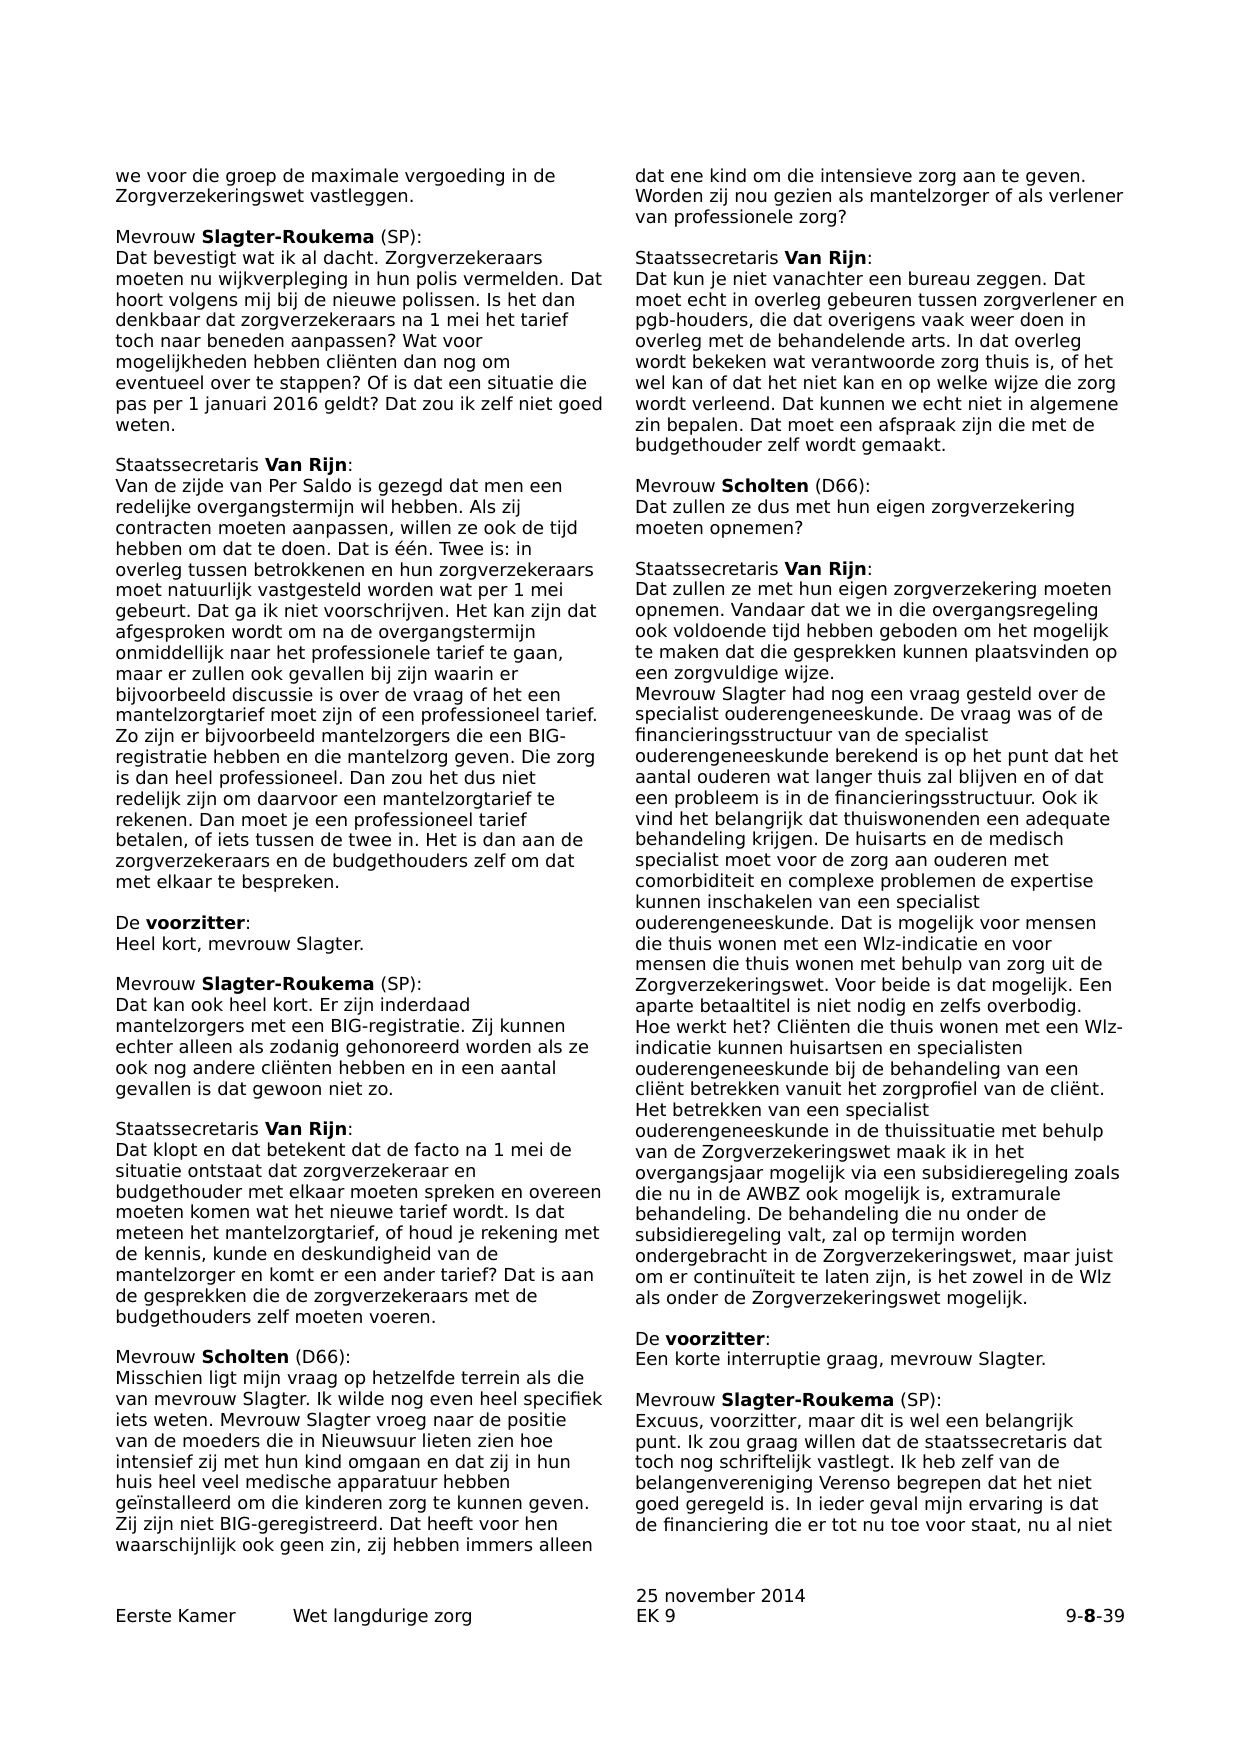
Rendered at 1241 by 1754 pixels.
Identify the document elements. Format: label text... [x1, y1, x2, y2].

text dat ene kind om die intensieve zorg aan te geven. Worden zij nou gezien als mantelzorger of als verlener van professionele zorg? [635, 165, 1125, 228]
text Mevrouw Slagter had nog een vraag gesteld over de specialist ouderengeneeskunde. De vraag was of de financieringsstructuur van de specialist ouderengeneeskunde berekend is op het punt dat het aantal ouderen wat langer thuis zal blijven en of dat een probleem is in de financieringsstructuur. Ook ik vind het belangrijk dat thuiswonenden een adequate behandeling krijgen. De huisarts en de medisch specialist moet voor de zorg aan ouderen met comorbiditeit en complexe problemen de expertise kunnen inschakelen van een specialist ouderengeneeskunde. Dat is mogelijk voor mensen die thuis wonen met een Wlz-indicatie en voor mensen die thuis wonen met behulp van zorg uit de Zorgverzekeringswet. Voor beide is dat mogelijk. Een aparte betaaltitel is niet nodig en zelfs overbodig. [635, 683, 1125, 1017]
text Mevrouw Slagter-Roukema (SP): [635, 1390, 1125, 1411]
text Een korte interruptie graag, mevrouw Slagter. [635, 1349, 1125, 1370]
text Mevrouw Scholten (D66): [115, 1347, 605, 1368]
text Dat bevestigt wat ik al dacht. Zorgverzekeraars moeten nu wijkverpleging in hun polis vermelden. Dat hoort volgens mij bij de nieuwe polissen. Is het dan denkbaar dat zorgverzekeraars na 1 mei het tarief toch naar beneden aanpassen? Wat voor mogelijkheden hebben cliënten dan nog om eventueel over te stappen? Of is dat een situatie die pas per 1 januari 2016 geldt? Dat zou ik zelf niet goed weten. [115, 248, 605, 435]
text Hoe werkt het? Cliënten die thuis wonen met een Wlz-indicatie kunnen huisartsen en specialisten ouderengeneeskunde bij de behandeling van een cliënt betrekken vanuit het zorgprofiel van de cliënt. Het betrekken van een specialist ouderengeneeskunde in de thuissituatie met behulp van de Zorgverzekeringswet maak ik in het overgangsjaar mogelijk via een subsidieregeling zoals die nu in de AWBZ ook mogelijk is, extramurale behandeling. De behandeling die nu onder de subsidieregeling valt, zal op termijn worden ondergebracht in de Zorgverzekeringswet, maar juist om er continuïteit te laten zijn, is het zowel in de Wlz als onder de Zorgverzekeringswet mogelijk. [635, 1017, 1125, 1308]
text Mevrouw Slagter-Roukema (SP): [115, 227, 605, 248]
text Dat klopt en dat betekent dat de facto na 1 mei de situatie ontstaat dat zorgverzekeraar en budgethouder met elkaar moeten spreken en overeen moeten komen wat het nieuwe tarief wordt. Is dat meteen het mantelzorgtarief, of houd je rekening met de kennis, kunde en deskundigheid van de mantelzorger en komt er een ander tarief? Dat is aan de gesprekken die de zorgverzekeraars met de budgethouders zelf moeten voeren. [115, 1140, 605, 1327]
text Dat kun je niet vanachter een bureau zeggen. Dat moet echt in overleg gebeuren tussen zorgverlener en pgb-houders, die dat overigens vaak weer doen in overleg met de behandelende arts. In dat overleg wordt bekeken wat verantwoorde zorg thuis is, of het wel kan of dat het niet kan en op welke wijze die zorg wordt verleend. Dat kunnen we echt niet in algemene zin bepalen. Dat moet een afspraak zijn die met de budgethouder zelf wordt gemaakt. [635, 268, 1125, 456]
text Staatssecretaris Van Rijn: [635, 248, 1125, 268]
text Misschien ligt mijn vraag op hetzelfde terrein als die van mevrouw Slagter. Ik wilde nog even heel specifiek iets weten. Mevrouw Slagter vroeg naar de positie van de moeders die in Nieuwsuur lieten zien hoe intensief zij met hun kind omgaan en dat zij in hun huis heel veel medische apparatuur hebben geïnstalleerd om die kinderen zorg te kunnen geven. Zij zijn niet BIG-geregistreerd. Dat heeft voor hen waarschijnlijk ook geen zin, zij hebben immers alleen [115, 1368, 605, 1556]
text Dat kan ook heel kort. Er zijn inderdaad mantelzorgers met een BIG-registratie. Zij kunnen echter alleen als zodanig gehonoreerd worden als ze ook nog andere cliënten hebben en in een aantal gevallen is dat gewoon niet zo. [115, 995, 605, 1099]
text Staatssecretaris Van Rijn: [635, 558, 1125, 579]
text Mevrouw Slagter-Roukema (SP): [115, 974, 605, 995]
text Staatssecretaris Van Rijn: [115, 455, 605, 476]
text we voor die groep de maximale vergoeding in de Zorgverzekeringswet vastleggen. [115, 165, 605, 207]
text Staatssecretaris Van Rijn: [115, 1119, 605, 1140]
text Dat zullen ze met hun eigen zorgverzekering moeten opnemen. Vandaar dat we in die overgangsregeling ook voldoende tijd hebben geboden om het mogelijk te maken dat die gesprekken kunnen plaatsvinden op een zorgvuldige wijze. [635, 579, 1125, 683]
text Heel kort, mevrouw Slagter. [115, 933, 605, 954]
text Dat zullen ze dus met hun eigen zorgverzekering moeten opnemen? [635, 497, 1125, 538]
text Mevrouw Scholten (D66): [635, 476, 1125, 497]
text De voorzitter: [635, 1328, 1125, 1349]
text Excuus, voorzitter, maar dit is wel een belangrijk punt. Ik zou graag willen dat de staatssecretaris dat toch nog schriftelijk vastlegt. Ik heb zelf van de belangenvereniging Verenso begrepen dat het niet goed geregeld is. In ieder geval mijn ervaring is dat de financiering die er tot nu toe voor staat, nu al niet [635, 1411, 1125, 1536]
text De voorzitter: [115, 913, 605, 933]
text Van de zijde van Per Saldo is gezegd dat men een redelijke overgangstermijn wil hebben. Als zij contracten moeten aanpassen, willen ze ook de tijd hebben om dat te doen. Dat is één. Twee is: in overleg tussen betrokkenen en hun zorgverzekeraars moet natuurlijk vastgesteld worden wat per 1 mei gebeurt. Dat ga ik niet voorschrijven. Het kan zijn dat afgesproken wordt om na de overgangstermijn onmiddellijk naar het professionele tarief te gaan, maar er zullen ook gevallen bij zijn waarin er bijvoorbeeld discussie is over de vraag of het een mantelzorgtarief moet zijn of een professioneel tarief. Zo zijn er bijvoorbeeld mantelzorgers die een BIG-registratie hebben en die mantelzorg geven. Die zorg is dan heel professioneel. Dan zou het dus niet redelijk zijn om daarvoor een mantelzorgtarief te rekenen. Dan moet je een professioneel tarief betalen, of iets tussen de twee in. Het is dan aan de zorgverzekeraars en de budgethouders zelf om dat met elkaar te bespreken. [115, 476, 605, 893]
